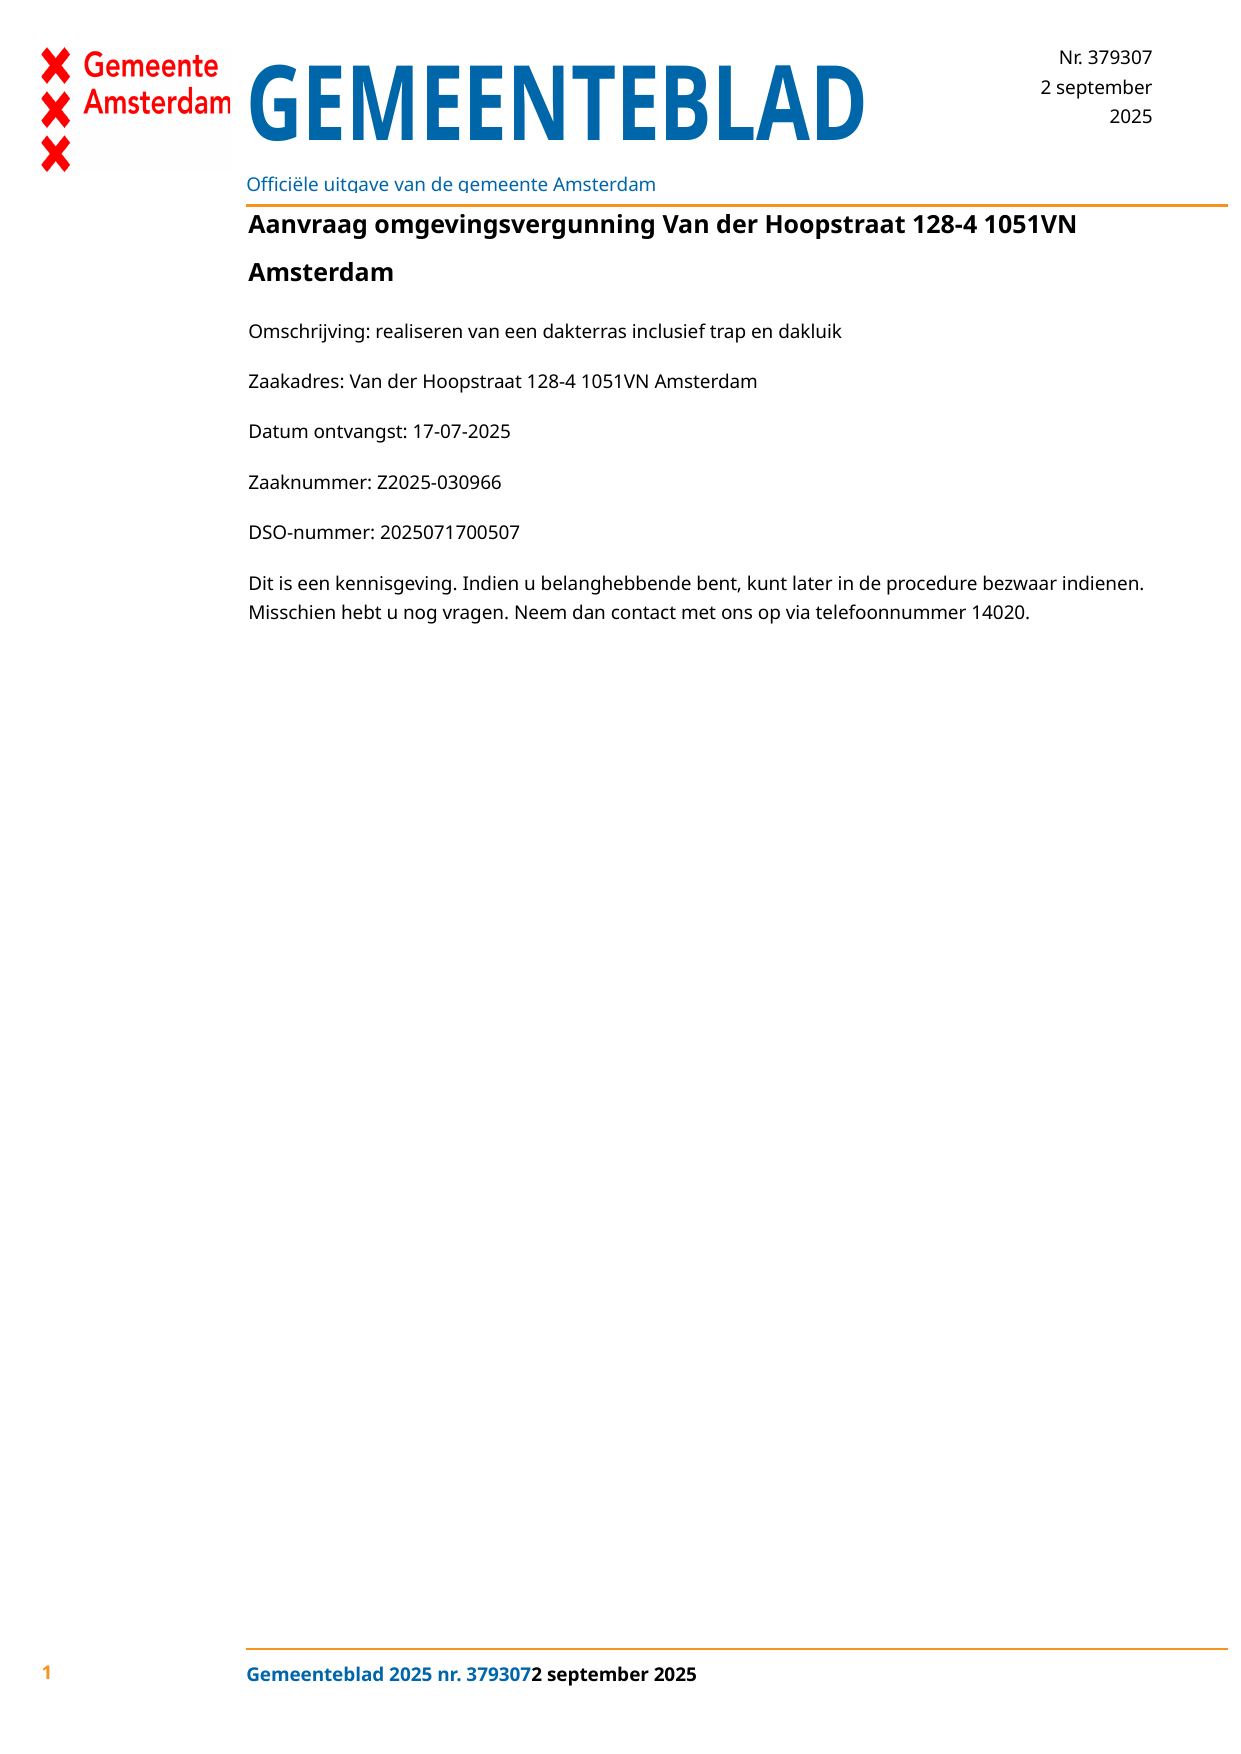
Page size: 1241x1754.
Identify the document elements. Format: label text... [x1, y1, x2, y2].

text Aanvraag omgevingsvergunning Van der Hoopstraat 128-4 1051VN Amsterdam [248, 207, 1152, 288]
text Omschrijving: realiseren van een dakterras inclusief trap en dakluik [248, 318, 1152, 344]
text Dit is een kennisgeving. Indien u belanghebbende bent, kunt later in de procedure bezwaar indienen. Misschien hebt u nog vragen. Neem dan contact met ons op via telefoonnummer 14020. [248, 570, 1152, 625]
text Datum ontvangst: 17-07-2025 [248, 419, 1152, 444]
text DSO-nummer: 2025071700507 [248, 519, 1152, 545]
picture [41, 47, 231, 172]
text Zaakadres: Van der Hoopstraat 128-4 1051VN Amsterdam [248, 368, 1152, 394]
text Zaaknummer: Z2025-030966 [248, 469, 1152, 495]
